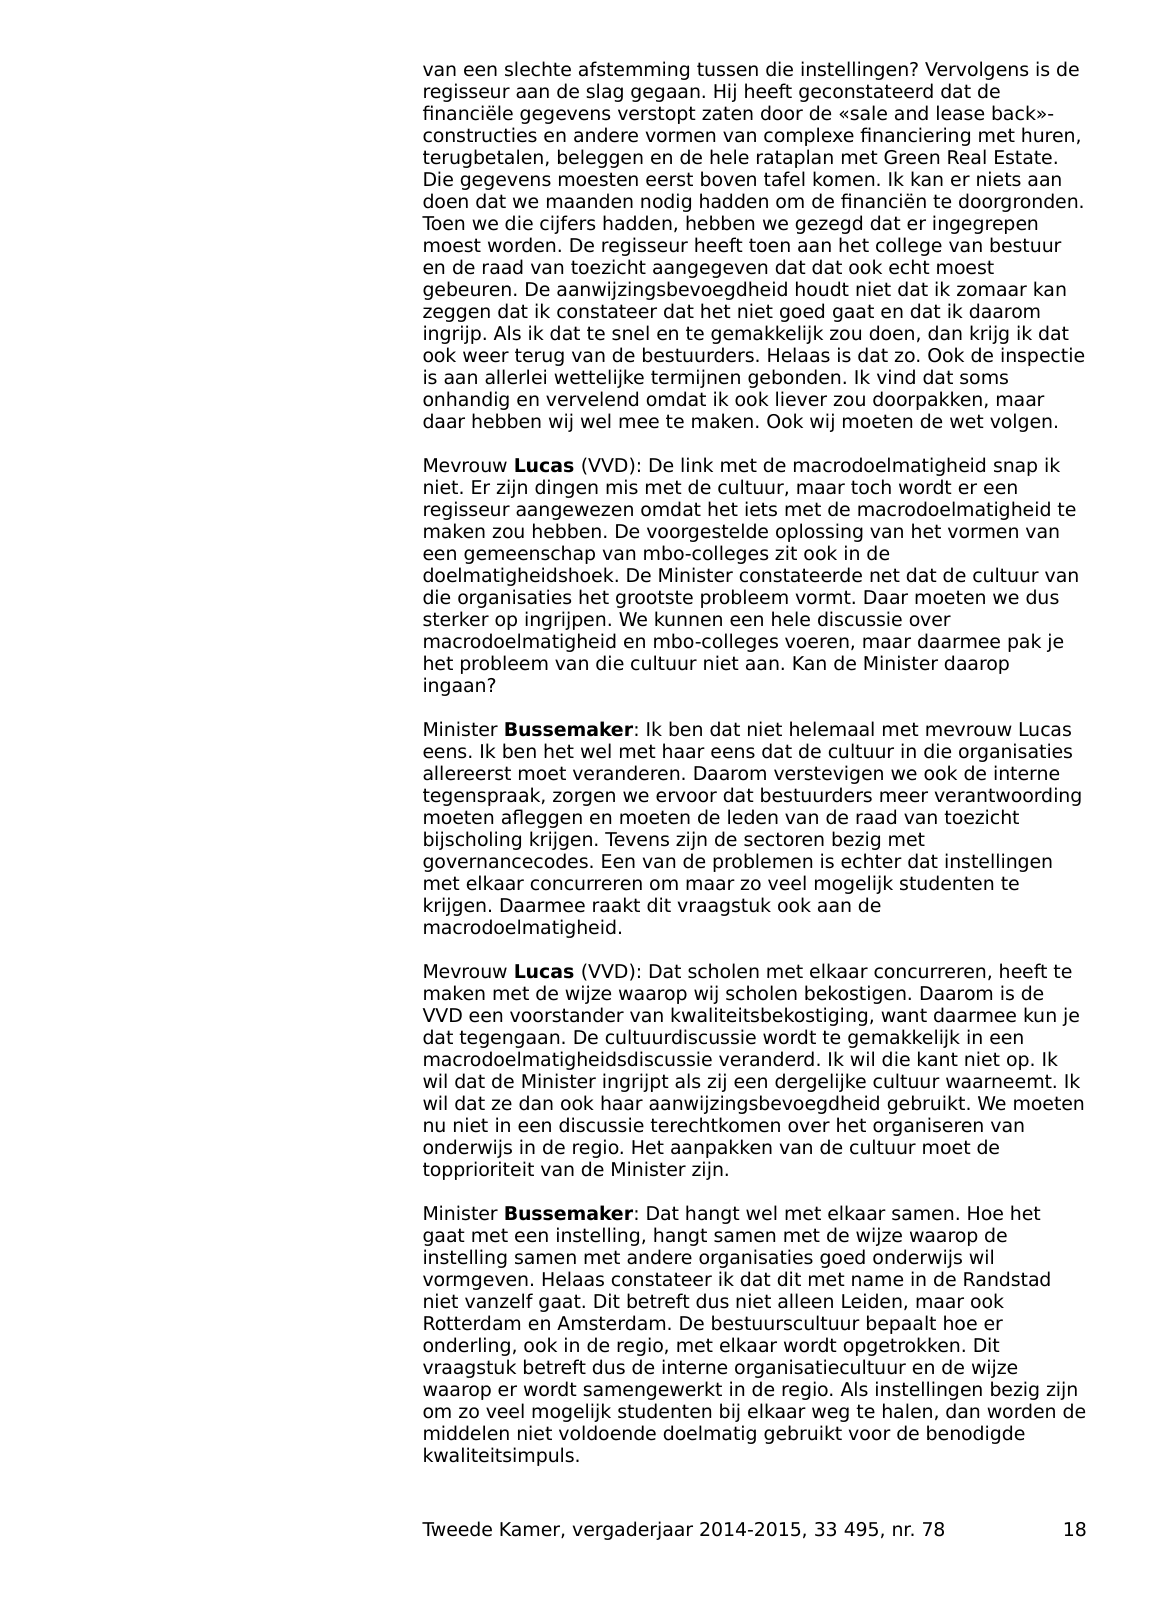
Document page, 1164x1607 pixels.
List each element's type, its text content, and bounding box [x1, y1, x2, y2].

text Mevrouw Lucas (VVD): De link met de macrodoelmatigheid snap ik niet. Er zijn dingen mis met de cultuur, maar toch wordt er een regisseur aangewezen omdat het iets met de macrodoelmatigheid te maken zou hebben. De voorgestelde oplossing van het vormen van een gemeenschap van mbo-colleges zit ook in de doelmatigheidshoek. De Minister constateerde net dat de cultuur van die organisaties het grootste probleem vormt. Daar moeten we dus sterker op ingrijpen. We kunnen een hele discussie over macrodoelmatigheid en mbo-colleges voeren, maar daarmee pak je het probleem van die cultuur niet aan. Kan de Minister daarop ingaan? [422, 455, 1087, 697]
text van een slechte afstemming tussen die instellingen? Vervolgens is de regisseur aan de slag gegaan. Hij heeft geconstateerd dat de financiële gegevens verstopt zaten door de «sale and lease back»-constructies en andere vormen van complexe financiering met huren, terugbetalen, beleggen en de hele rataplan met Green Real Estate. Die gegevens moesten eerst boven tafel komen. Ik kan er niets aan doen dat we maanden nodig hadden om de financiën te doorgronden. Toen we die cijfers hadden, hebben we gezegd dat er ingegrepen moest worden. De regisseur heeft toen aan het college van bestuur en de raad van toezicht aangegeven dat dat ook echt moest gebeuren. De aanwijzingsbevoegdheid houdt niet dat ik zomaar kan zeggen dat ik constateer dat het niet goed gaat en dat ik daarom ingrijp. Als ik dat te snel en te gemakkelijk zou doen, dan krijg ik dat ook weer terug van de bestuurders. Helaas is dat zo. Ook de inspectie is aan allerlei wettelijke termijnen gebonden. Ik vind dat soms onhandig en vervelend omdat ik ook liever zou doorpakken, maar daar hebben wij wel mee te maken. Ook wij moeten de wet volgen. [422, 59, 1087, 433]
text Mevrouw Lucas (VVD): Dat scholen met elkaar concurreren, heeft te maken met de wijze waarop wij scholen bekostigen. Daarom is de VVD een voorstander van kwaliteitsbekostiging, want daarmee kun je dat tegengaan. De cultuurdiscussie wordt te gemakkelijk in een macrodoelmatigheidsdiscussie veranderd. Ik wil die kant niet op. Ik wil dat de Minister ingrijpt als zij een dergelijke cultuur waarneemt. Ik wil dat ze dan ook haar aanwijzingsbevoegdheid gebruikt. We moeten nu niet in een discussie terechtkomen over het organiseren van onderwijs in de regio. Het aanpakken van de cultuur moet de topprioriteit van de Minister zijn. [422, 961, 1087, 1181]
text Minister Bussemaker: Dat hangt wel met elkaar samen. Hoe het gaat met een instelling, hangt samen met de wijze waarop de instelling samen met andere organisaties goed onderwijs wil vormgeven. Helaas constateer ik dat dit met name in de Randstad niet vanzelf gaat. Dit betreft dus niet alleen Leiden, maar ook Rotterdam en Amsterdam. De bestuurscultuur bepaalt hoe er onderling, ook in de regio, met elkaar wordt opgetrokken. Dit vraagstuk betreft dus de interne organisatiecultuur en de wijze waarop er wordt samengewerkt in de regio. Als instellingen bezig zijn om zo veel mogelijk studenten bij elkaar weg te halen, dan worden de middelen niet voldoende doelmatig gebruikt voor de benodigde kwaliteitsimpuls. [422, 1203, 1087, 1467]
text Minister Bussemaker: Ik ben dat niet helemaal met mevrouw Lucas eens. Ik ben het wel met haar eens dat de cultuur in die organisaties allereerst moet veranderen. Daarom verstevigen we ook de interne tegenspraak, zorgen we ervoor dat bestuurders meer verantwoording moeten afleggen en moeten de leden van de raad van toezicht bijscholing krijgen. Tevens zijn de sectoren bezig met governancecodes. Een van de problemen is echter dat instellingen met elkaar concurreren om maar zo veel mogelijk studenten te krijgen. Daarmee raakt dit vraagstuk ook aan de macrodoelmatigheid. [422, 719, 1087, 939]
